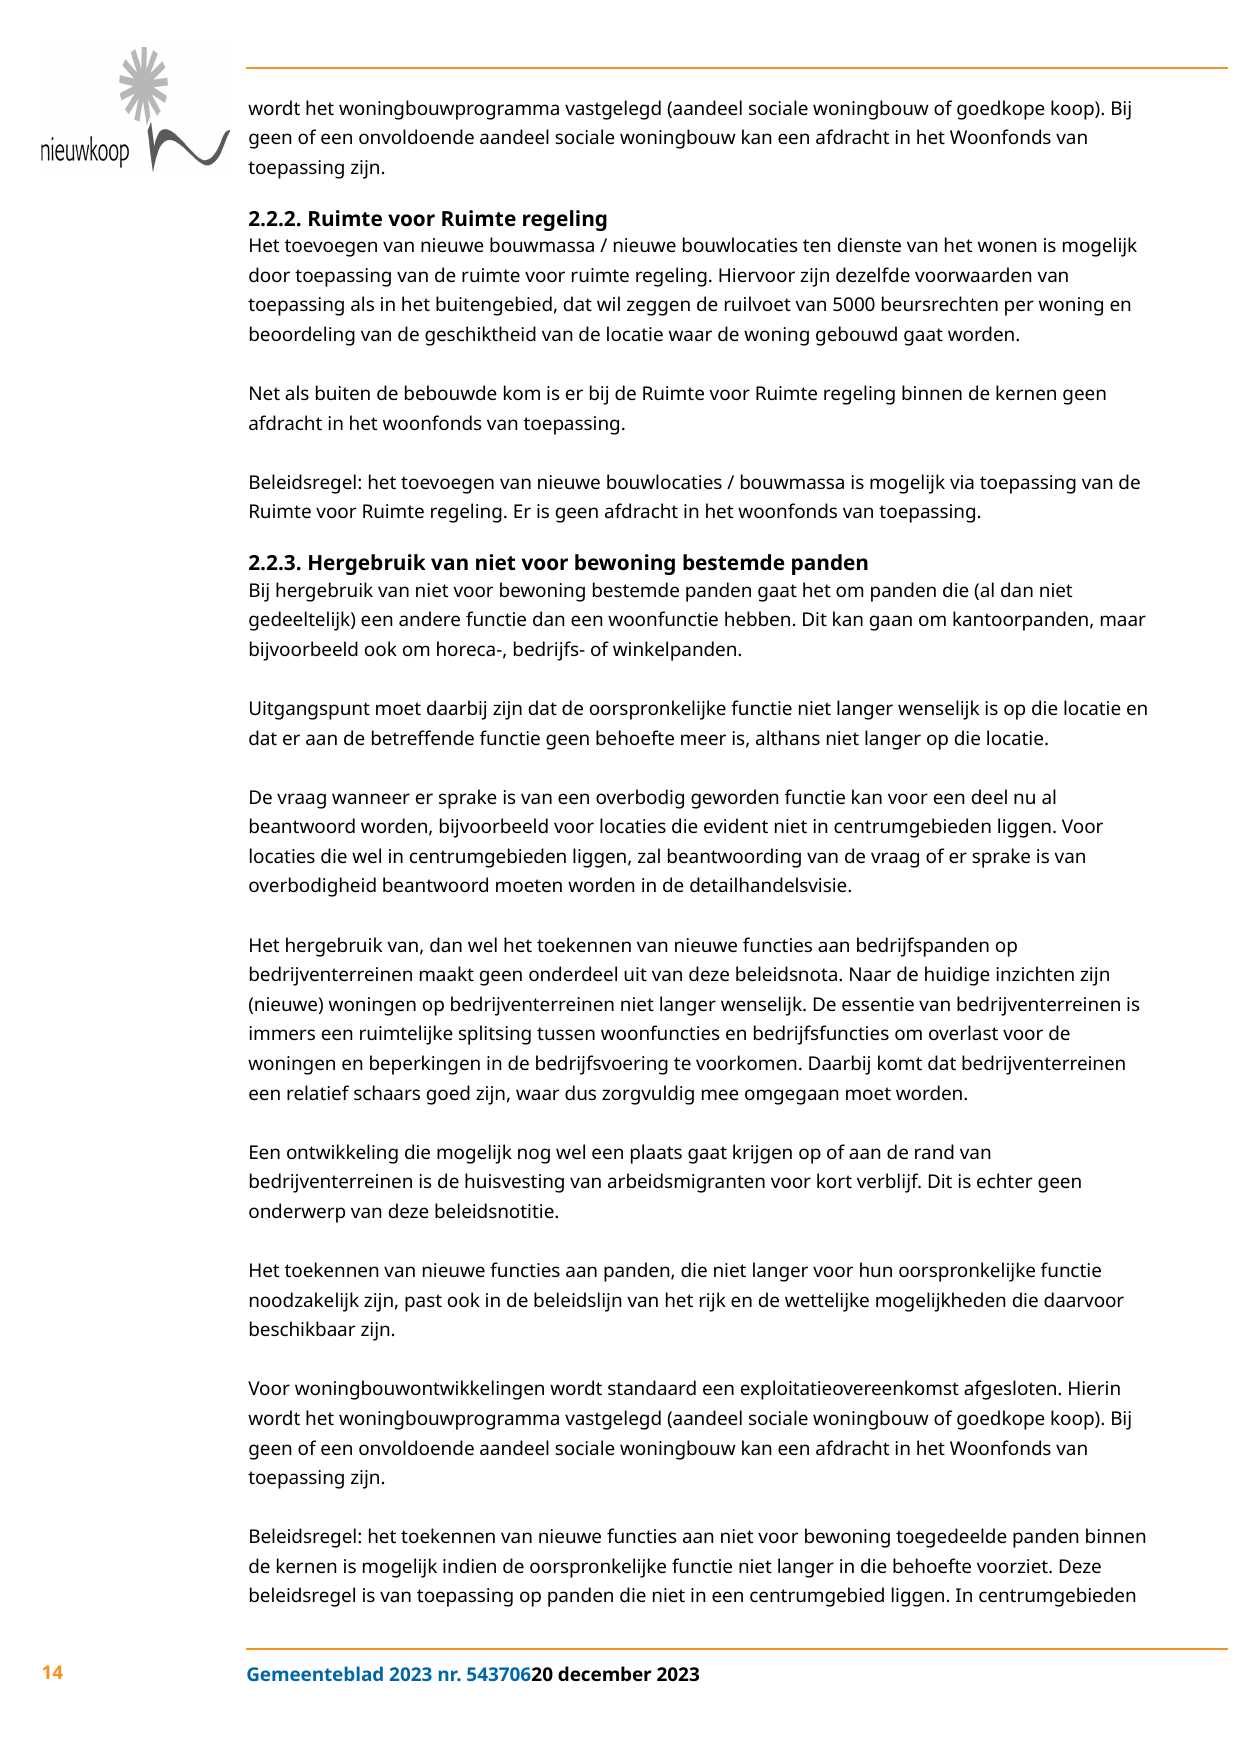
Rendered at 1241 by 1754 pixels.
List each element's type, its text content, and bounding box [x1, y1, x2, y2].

text Uitgangspunt moet daarbij zijn dat de oorspronkelijke functie niet langer wenselijk is op die locatie en dat er aan de betreffende functie geen behoefte meer is, althans niet langer op die locatie. [248, 695, 1152, 750]
text Net als buiten de bebouwde kom is er bij de Ruimte voor Ruimte regeling binnen de kernen geen afdracht in het woonfonds van toepassing. [248, 380, 1152, 435]
text Bij hergebruik van niet voor bewoning bestemde panden gaat het om panden die (al dan niet gedeeltelijk) een andere functie dan een woonfunctie hebben. Dit kan gaan om kantoorpanden, maar bijvoorbeeld ook om horeca-, bedrijfs- of winkelpanden. [248, 577, 1152, 662]
text 2.2.2. Ruimte voor Ruimte regeling [248, 204, 1152, 232]
text Het hergebruik van, dan wel het toekennen van nieuwe functies aan bedrijfspanden op bedrijventerreinen maakt geen onderdeel uit van deze beleidsnota. Naar de huidige inzichten zijn (nieuwe) woningen op bedrijventerreinen niet langer wenselijk. De essentie van bedrijventerreinen is immers een ruimtelijke splitsing tussen woonfuncties en bedrijfsfuncties om overlast voor de woningen en beperkingen in de bedrijfsvoering te voorkomen. Daarbij komt dat bedrijventerreinen een relatief schaars goed zijn, waar dus zorgvuldig mee omgegaan moet worden. [248, 932, 1152, 1105]
table_header Beleidsregel: het toevoegen van nieuwe bouwlocaties / bouwmassa is mogelijk via toepassing van de Ruimte voor Ruimte regeling. Er is geen afdracht in het woonfonds van toepassing. [248, 469, 1152, 524]
table_header Beleidsregel: het toekennen van nieuwe functies aan niet voor bewoning toegedeelde panden binnen de kernen is mogelijk indien de oorspronkelijke functie niet langer in die behoefte voorziet. Deze beleidsregel is van toepassing op panden die niet in een centrumgebied liggen. In centrumgebieden [248, 1524, 1152, 1608]
picture [41, 47, 231, 172]
text Het toevoegen van nieuwe bouwmassa / nieuwe bouwlocaties ten dienste van het wonen is mogelijk door toepassing van de ruimte voor ruimte regeling. Hiervoor zijn dezelfde voorwaarden van toepassing als in het buitengebied, dat wil zeggen de ruilvoet van 5000 beursrechten per woning en beoordeling van de geschiktheid van de locatie waar de woning gebouwd gaat worden. [248, 232, 1152, 347]
table_header wordt het woningbouwprogramma vastgelegd (aandeel sociale woningbouw of goedkope koop). Bij geen of een onvoldoende aandeel sociale woningbouw kan een afdracht in het Woonfonds van toepassing zijn. [248, 95, 1152, 180]
text Een ontwikkeling die mogelijk nog wel een plaats gaat krijgen op of aan de rand van bedrijventerreinen is de huisvesting van arbeidsmigranten voor kort verblijf. Dit is echter geen onderwerp van deze beleidsnotitie. [248, 1139, 1152, 1224]
text Het toekennen van nieuwe functies aan panden, die niet langer voor hun oorspronkelijke functie noodzakelijk zijn, past ook in de beleidslijn van het rijk en de wettelijke mogelijkheden die daarvoor beschikbaar zijn. [248, 1257, 1152, 1342]
text 2.2.3. Hergebruik van niet voor bewoning bestemde panden [248, 548, 1152, 577]
text Voor woningbouwontwikkelingen wordt standaard een exploitatieovereenkomst afgesloten. Hierin wordt het woningbouwprogramma vastgelegd (aandeel sociale woningbouw of goedkope koop). Bij geen of een onvoldoende aandeel sociale woningbouw kan een afdracht in het Woonfonds van toepassing zijn. [248, 1376, 1152, 1490]
text De vraag wanneer er sprake is van een overbodig geworden functie kan voor een deel nu al beantwoord worden, bijvoorbeeld voor locaties die evident niet in centrumgebieden liggen. Voor locaties die wel in centrumgebieden liggen, zal beantwoording van de vraag of er sprake is van overbodigheid beantwoord moeten worden in de detailhandelsvisie. [248, 784, 1152, 898]
